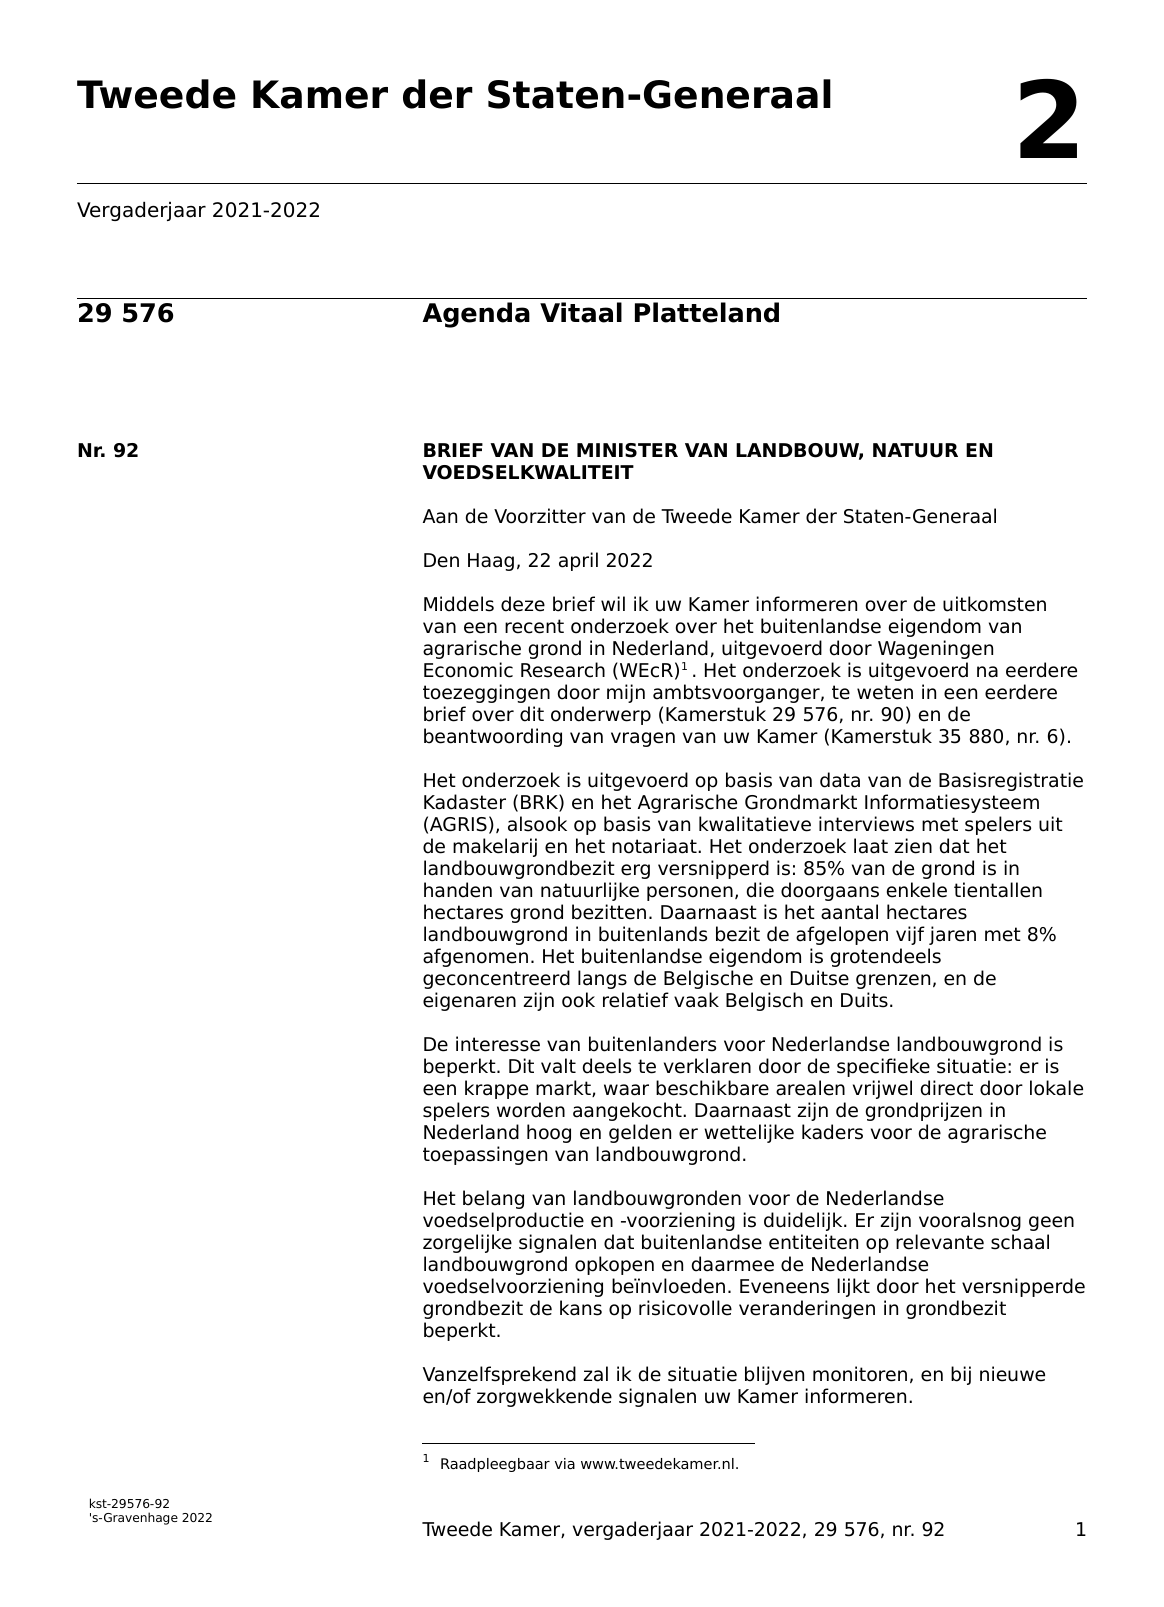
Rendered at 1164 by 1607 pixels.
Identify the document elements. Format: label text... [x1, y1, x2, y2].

text De interesse van buitenlanders voor Nederlandse landbouwgrond is beperkt. Dit valt deels te verklaren door de specifieke situatie: er is een krappe markt, waar beschikbare arealen vrijwel direct door lokale spelers worden aangekocht. Daarnaast zijn de grondprijzen in Nederland hoog en gelden er wettelijke kaders voor de agrarische toepassingen van landbouwgrond. [422, 1034, 1087, 1166]
table_header 2 [886, 59, 1087, 183]
text Den Haag, 22 april 2022 [422, 550, 1087, 572]
text Het belang van landbouwgronden voor de Nederlandse voedselproductie en -voorziening is duidelijk. Er zijn vooralsnog geen zorgelijke signalen dat buitenlandse entiteiten op relevante schaal landbouwgrond opkopen en daarmee de Nederlandse voedselvoorziening beïnvloeden. Eveneens lijkt door het versnipperde grondbezit de kans op risicovolle veranderingen in grondbezit beperkt. [422, 1188, 1087, 1342]
text kst-29576-92 [88, 1497, 323, 1511]
text Het onderzoek is uitgevoerd op basis van data van de Basisregistratie Kadaster (BRK) en het Agrarische Grondmarkt Informatiesysteem (AGRIS), alsook op basis van kwalitatieve interviews met spelers uit de makelarij en het notariaat. Het onderzoek laat zien dat het landbouwgrondbezit erg versnipperd is: 85% van de grond is in handen van natuurlijke personen, die doorgaans enkele tientallen hectares grond bezitten. Daarnaast is het aantal hectares landbouwgrond in buitenlands bezit de afgelopen vijf jaren met 8% afgenomen. Het buitenlandse eigendom is grotendeels geconcentreerd langs de Belgische en Duitse grenzen, en de eigenaren zijn ook relatief vaak Belgisch en Duits. [422, 770, 1087, 1012]
subtitle 29 576 Agenda Vitaal Platteland [77, 299, 1087, 329]
text Vanzelfsprekend zal ik de situatie blijven monitoren, en bij nieuwe en/of zorgwekkende signalen uw Kamer informeren. [422, 1364, 1087, 1408]
text Raadpleegbaar via www.tweedekamer.nl. [422, 1452, 1087, 1474]
subtitle Nr. 92 BRIEF VAN DE MINISTER VAN LANDBOUW, NATUUR EN VOEDSELKWALITEIT [77, 440, 1087, 484]
table_header Tweede Kamer der Staten-Generaal [77, 59, 886, 183]
text Aan de Voorzitter van de Tweede Kamer der Staten-Generaal [422, 506, 1087, 528]
text 's-Gravenhage 2022 [88, 1511, 323, 1525]
text Middels deze brief wil ik uw Kamer informeren over de uitkomsten van een recent onderzoek over het buitenlandse eigendom van agrarische grond in Nederland, uitgevoerd door Wageningen Economic Research (WEcR). Het onderzoek is uitgevoerd na eerdere toezeggingen door mijn ambtsvoorganger, te weten in een eerdere brief over dit onderwerp (Kamerstuk 29 576, nr. 90) en de beantwoording van vragen van uw Kamer (Kamerstuk 35 880, nr. 6). [422, 594, 1087, 748]
table_cell Vergaderjaar 2021-2022 [77, 184, 1087, 298]
